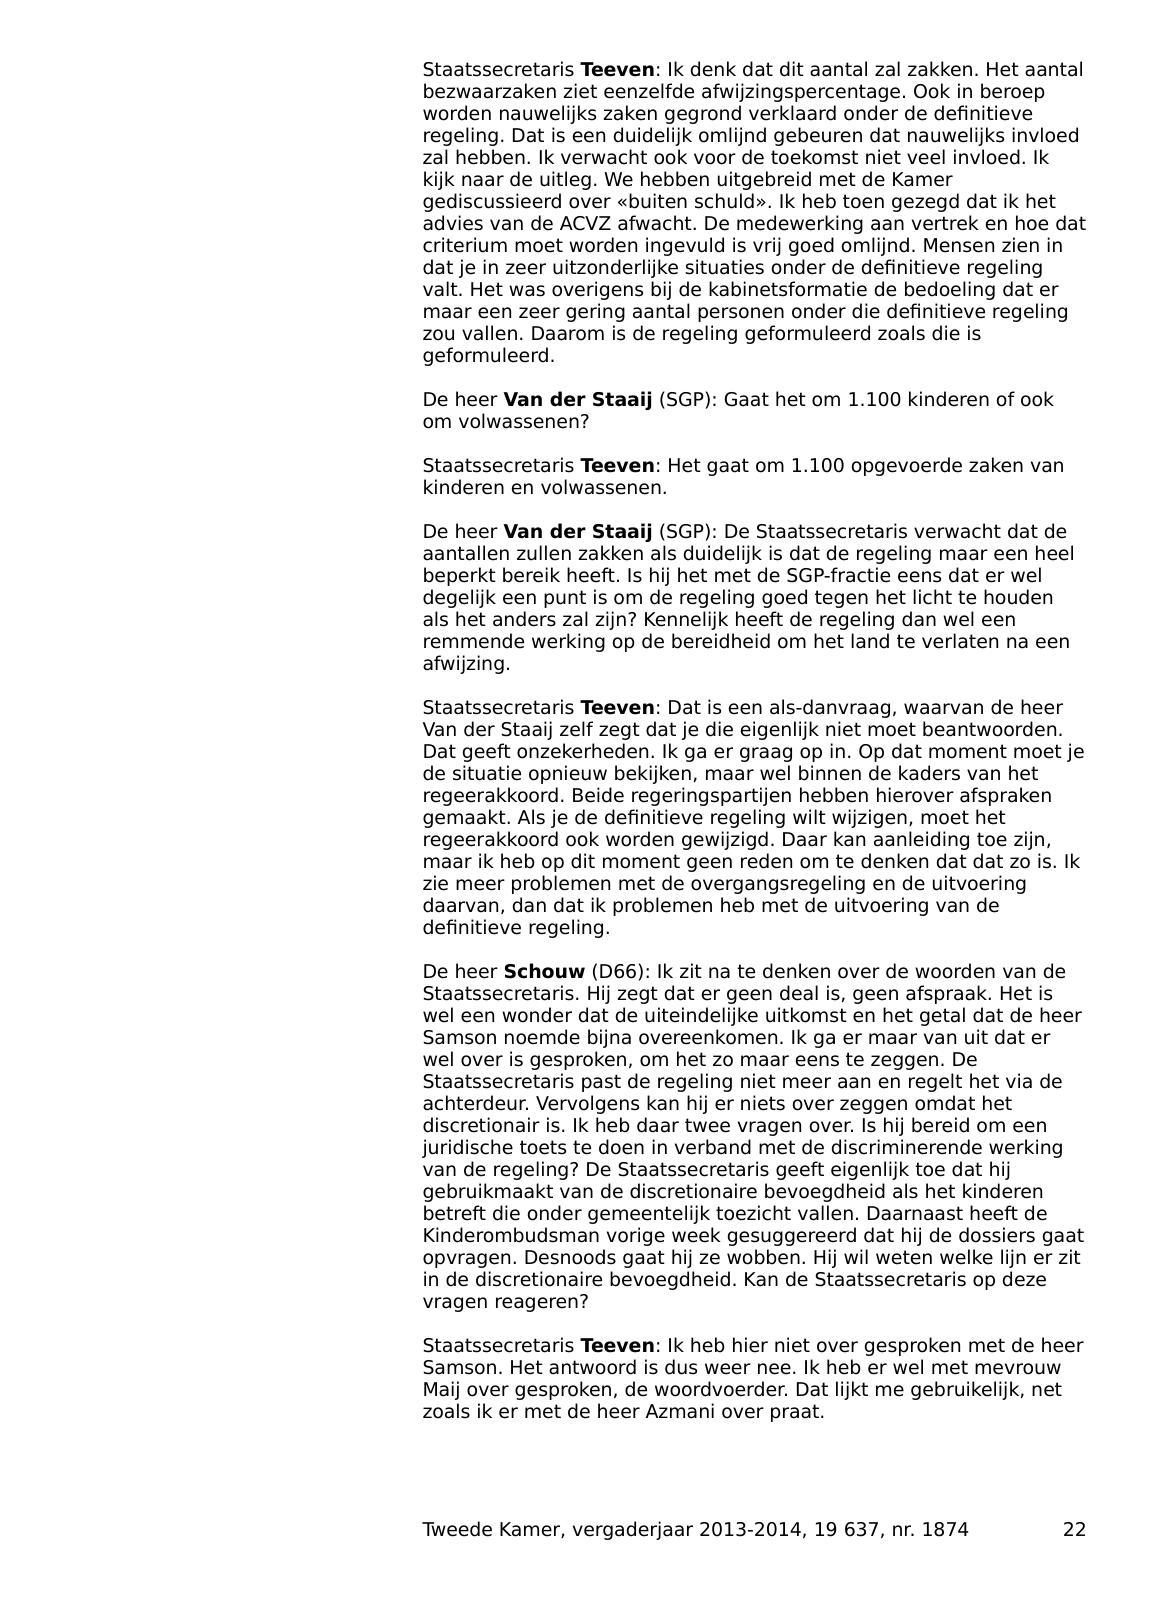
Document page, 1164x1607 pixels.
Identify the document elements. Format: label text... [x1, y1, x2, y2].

text Staatssecretaris Teeven: Ik heb hier niet over gesproken met de heer Samson. Het antwoord is dus weer nee. Ik heb er wel met mevrouw Maij over gesproken, de woordvoerder. Dat lijkt me gebruikelijk, net zoals ik er met de heer Azmani over praat. [422, 1335, 1087, 1423]
text Staatssecretaris Teeven: Ik denk dat dit aantal zal zakken. Het aantal bezwaarzaken ziet eenzelfde afwijzingspercentage. Ook in beroep worden nauwelijks zaken gegrond verklaard onder de definitieve regeling. Dat is een duidelijk omlijnd gebeuren dat nauwelijks invloed zal hebben. Ik verwacht ook voor de toekomst niet veel invloed. Ik kijk naar de uitleg. We hebben uitgebreid met de Kamer gediscussieerd over «buiten schuld». Ik heb toen gezegd dat ik het advies van de ACVZ afwacht. De medewerking aan vertrek en hoe dat criterium moet worden ingevuld is vrij goed omlijnd. Mensen zien in dat je in zeer uitzonderlijke situaties onder de definitieve regeling valt. Het was overigens bij de kabinetsformatie de bedoeling dat er maar een zeer gering aantal personen onder die definitieve regeling zou vallen. Daarom is de regeling geformuleerd zoals die is geformuleerd. [422, 59, 1087, 367]
text De heer Schouw (D66): Ik zit na te denken over de woorden van de Staatssecretaris. Hij zegt dat er geen deal is, geen afspraak. Het is wel een wonder dat de uiteindelijke uitkomst en het getal dat de heer Samson noemde bijna overeenkomen. Ik ga er maar van uit dat er wel over is gesproken, om het zo maar eens te zeggen. De Staatssecretaris past de regeling niet meer aan en regelt het via de achterdeur. Vervolgens kan hij er niets over zeggen omdat het discretionair is. Ik heb daar twee vragen over. Is hij bereid om een juridische toets te doen in verband met de discriminerende werking van de regeling? De Staatssecretaris geeft eigenlijk toe dat hij gebruikmaakt van de discretionaire bevoegdheid als het kinderen betreft die onder gemeentelijk toezicht vallen. Daarnaast heeft de Kinderombudsman vorige week gesuggereerd dat hij de dossiers gaat opvragen. Desnoods gaat hij ze wobben. Hij wil weten welke lijn er zit in de discretionaire bevoegdheid. Kan de Staatssecretaris op deze vragen reageren? [422, 961, 1087, 1313]
text Staatssecretaris Teeven: Dat is een als-danvraag, waarvan de heer Van der Staaij zelf zegt dat je die eigenlijk niet moet beantwoorden. Dat geeft onzekerheden. Ik ga er graag op in. Op dat moment moet je de situatie opnieuw bekijken, maar wel binnen de kaders van het regeerakkoord. Beide regeringspartijen hebben hierover afspraken gemaakt. Als je de definitieve regeling wilt wijzigen, moet het regeerakkoord ook worden gewijzigd. Daar kan aanleiding toe zijn, maar ik heb op dit moment geen reden om te denken dat dat zo is. Ik zie meer problemen met de overgangsregeling en de uitvoering daarvan, dan dat ik problemen heb met de uitvoering van de definitieve regeling. [422, 697, 1087, 939]
text De heer Van der Staaij (SGP): De Staatssecretaris verwacht dat de aantallen zullen zakken als duidelijk is dat de regeling maar een heel beperkt bereik heeft. Is hij het met de SGP-fractie eens dat er wel degelijk een punt is om de regeling goed tegen het licht te houden als het anders zal zijn? Kennelijk heeft de regeling dan wel een remmende werking op de bereidheid om het land te verlaten na een afwijzing. [422, 521, 1087, 675]
text De heer Van der Staaij (SGP): Gaat het om 1.100 kinderen of ook om volwassenen? [422, 389, 1087, 433]
text Staatssecretaris Teeven: Het gaat om 1.100 opgevoerde zaken van kinderen en volwassenen. [422, 455, 1087, 499]
